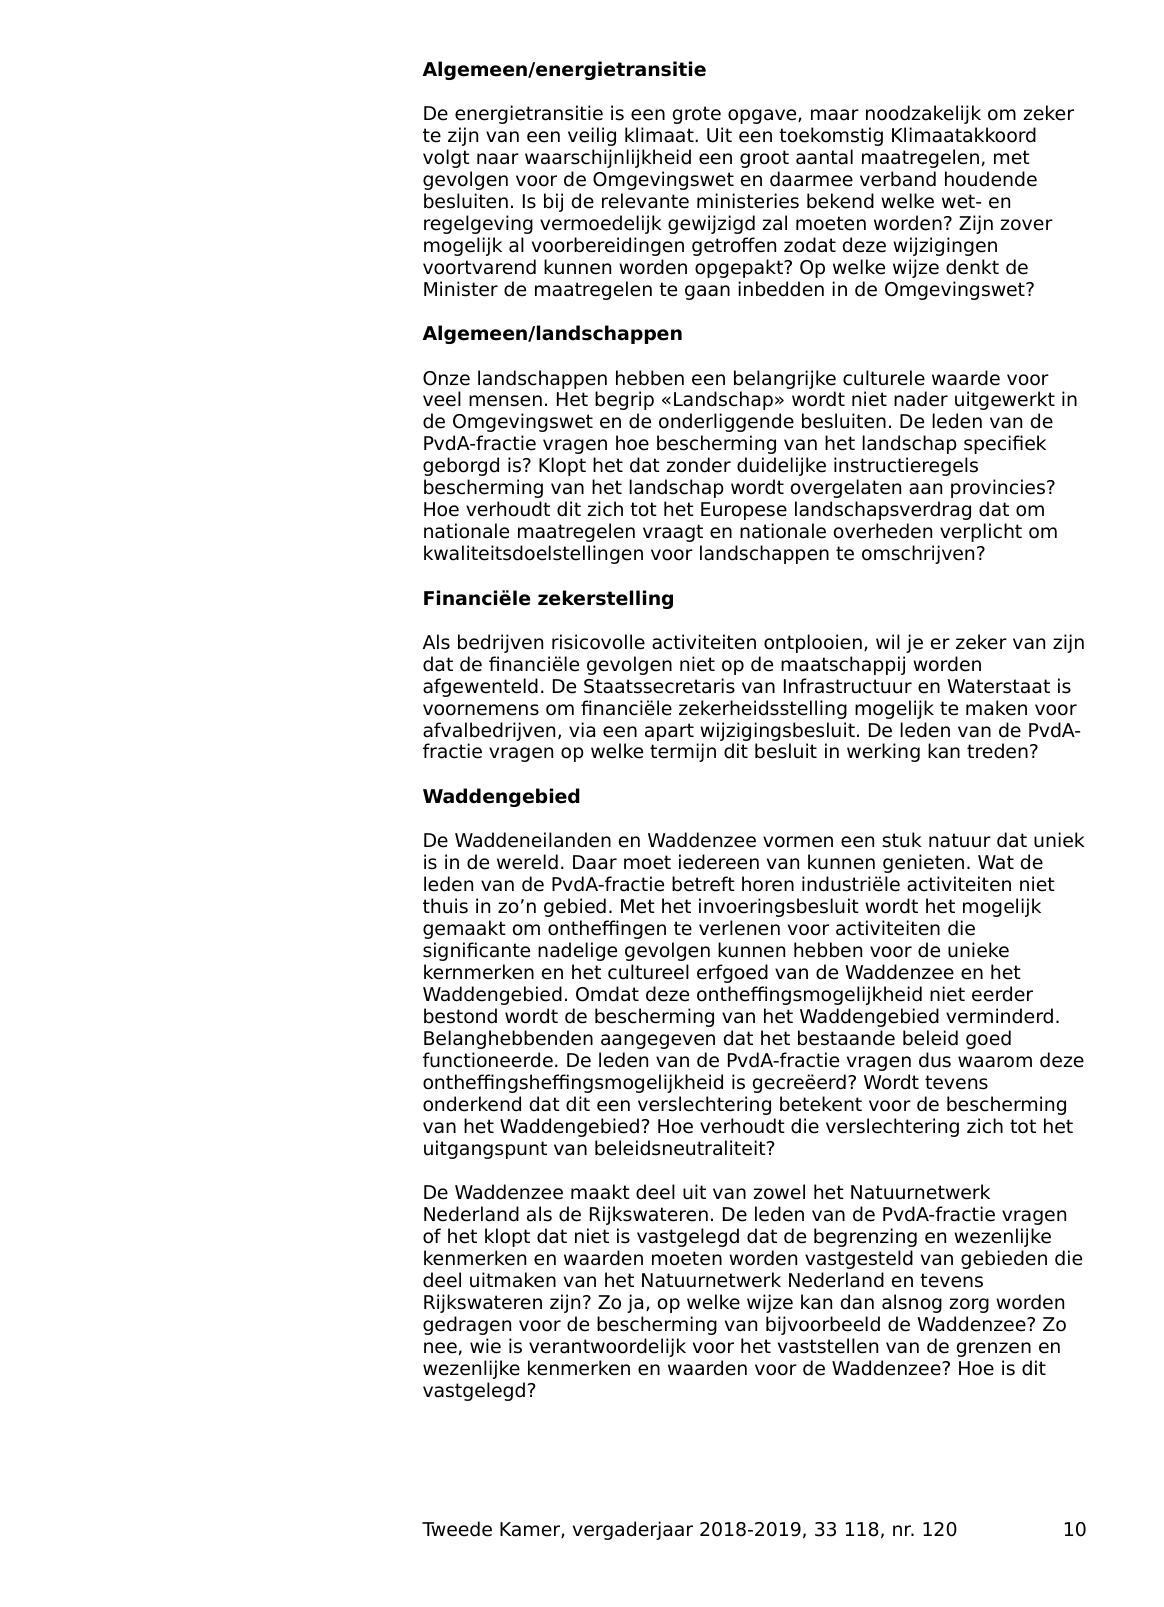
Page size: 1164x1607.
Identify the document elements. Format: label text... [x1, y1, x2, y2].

subtitle Algemeen/landschappen [422, 323, 1087, 345]
text De energietransitie is een grote opgave, maar noodzakelijk om zeker te zijn van een veilig klimaat. Uit een toekomstig Klimaatakkoord volgt naar waarschijnlijkheid een groot aantal maatregelen, met gevolgen voor de Omgevingswet en daarmee verband houdende besluiten. Is bij de relevante ministeries bekend welke wet- en regelgeving vermoedelijk gewijzigd zal moeten worden? Zijn zover mogelijk al voorbereidingen getroffen zodat deze wijzigingen voortvarend kunnen worden opgepakt? Op welke wijze denkt de Minister de maatregelen te gaan inbedden in de Omgevingswet? [422, 103, 1087, 301]
text Als bedrijven risicovolle activiteiten ontplooien, wil je er zeker van zijn dat de financiële gevolgen niet op de maatschappij worden afgewenteld. De Staatssecretaris van Infrastructuur en Waterstaat is voornemens om financiële zekerheidsstelling mogelijk te maken voor afvalbedrijven, via een apart wijzigingsbesluit. De leden van de PvdA-fractie vragen op welke termijn dit besluit in werking kan treden? [422, 632, 1087, 763]
subtitle Algemeen/energietransitie [422, 59, 1087, 81]
text Onze landschappen hebben een belangrijke culturele waarde voor veel mensen. Het begrip «Landschap» wordt niet nader uitgewerkt in de Omgevingswet en de onderliggende besluiten. De leden van de PvdA-fractie vragen hoe bescherming van het landschap specifiek geborgd is? Klopt het dat zonder duidelijke instructieregels bescherming van het landschap wordt overgelaten aan provincies? Hoe verhoudt dit zich tot het Europese landschapsverdrag dat om nationale maatregelen vraagt en nationale overheden verplicht om kwaliteitsdoelstellingen voor landschappen te omschrijven? [422, 367, 1087, 565]
subtitle Financiële zekerstelling [422, 587, 1087, 609]
subtitle Waddengebied [422, 786, 1087, 808]
text De Waddeneilanden en Waddenzee vormen een stuk natuur dat uniek is in de wereld. Daar moet iedereen van kunnen genieten. Wat de leden van de PvdA-fractie betreft horen industriële activiteiten niet thuis in zo’n gebied. Met het invoeringsbesluit wordt het mogelijk gemaakt om ontheffingen te verlenen voor activiteiten die significante nadelige gevolgen kunnen hebben voor de unieke kernmerken en het cultureel erfgoed van de Waddenzee en het Waddengebied. Omdat deze ontheffingsmogelijkheid niet eerder bestond wordt de bescherming van het Waddengebied verminderd. Belanghebbenden aangegeven dat het bestaande beleid goed functioneerde. De leden van de PvdA-fractie vragen dus waarom deze ontheffingsheffingsmogelijkheid is gecreëerd? Wordt tevens onderkend dat dit een verslechtering betekent voor de bescherming van het Waddengebied? Hoe verhoudt die verslechtering zich tot het uitgangspunt van beleidsneutraliteit? [422, 830, 1087, 1159]
text De Waddenzee maakt deel uit van zowel het Natuurnetwerk Nederland als de Rijkswateren. De leden van de PvdA-fractie vragen of het klopt dat niet is vastgelegd dat de begrenzing en wezenlijke kenmerken en waarden moeten worden vastgesteld van gebieden die deel uitmaken van het Natuurnetwerk Nederland en tevens Rijkswateren zijn? Zo ja, op welke wijze kan dan alsnog zorg worden gedragen voor de bescherming van bijvoorbeeld de Waddenzee? Zo nee, wie is verantwoordelijk voor het vaststellen van de grenzen en wezenlijke kenmerken en waarden voor de Waddenzee? Hoe is dit vastgelegd? [422, 1182, 1087, 1401]
